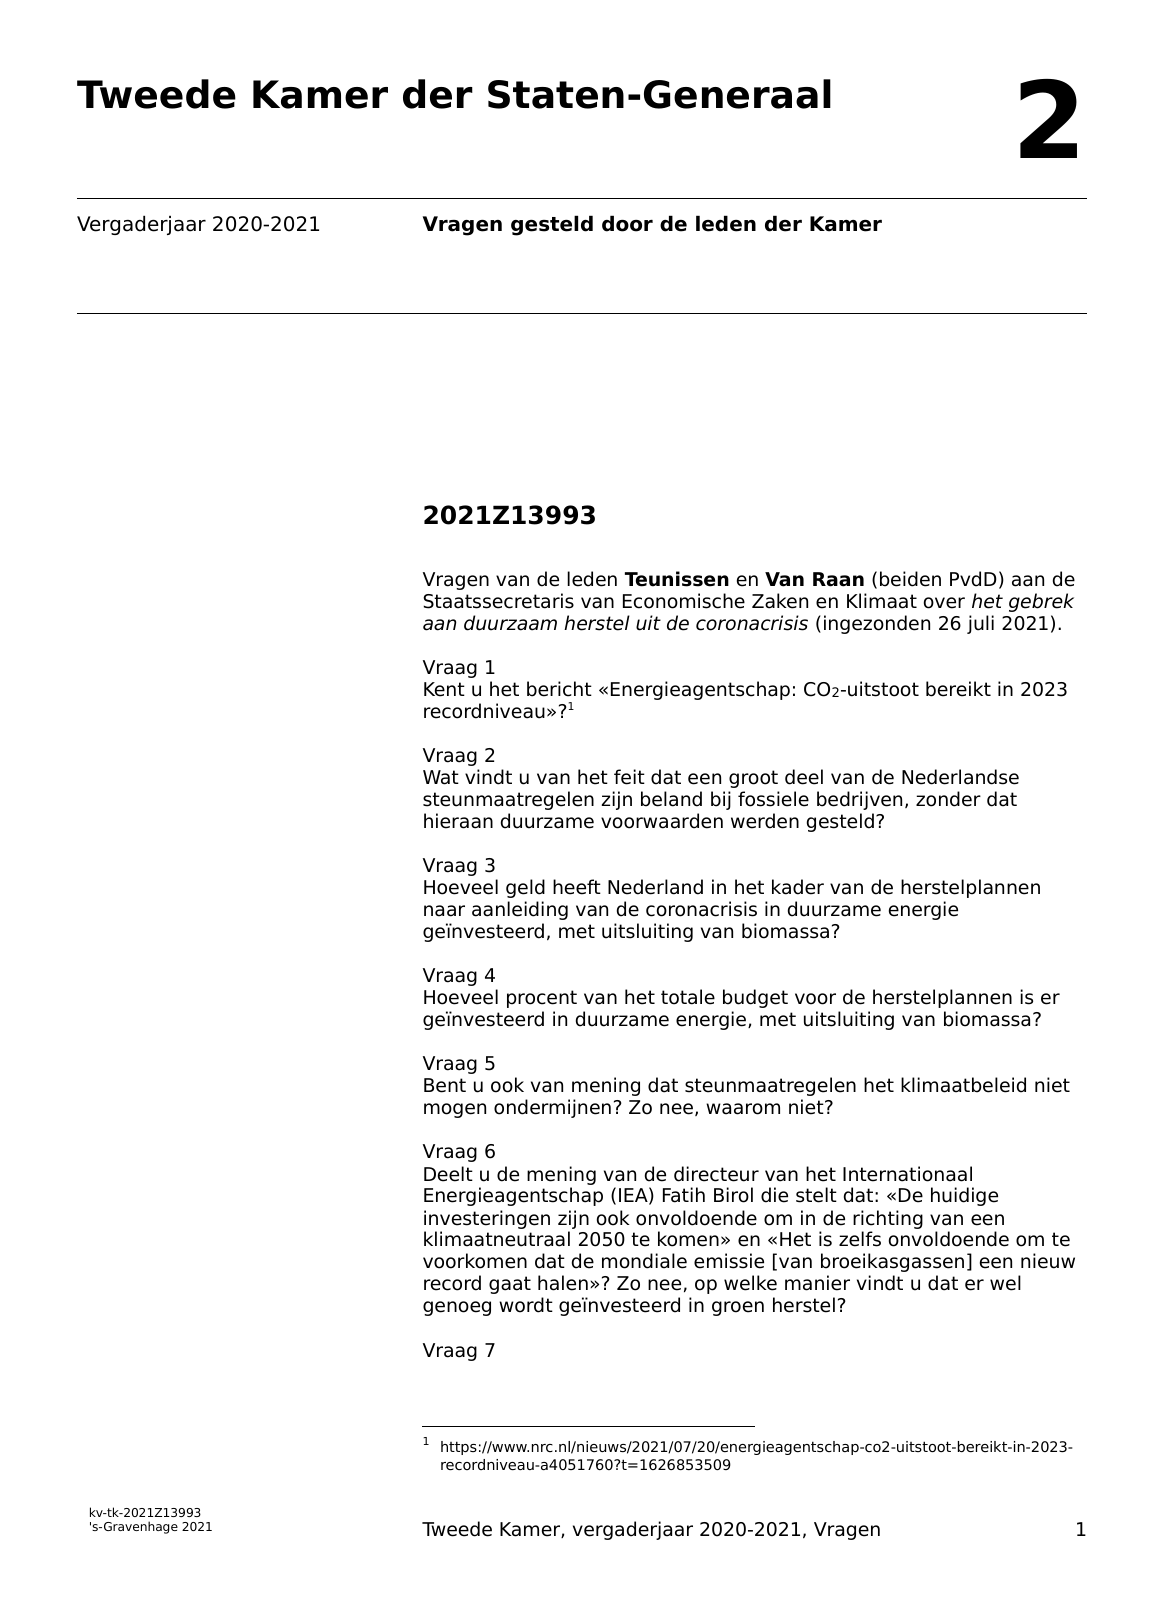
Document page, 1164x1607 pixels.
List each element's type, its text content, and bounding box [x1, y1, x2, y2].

text Deelt u de mening van de directeur van het Internationaal Energieagentschap (IEA) Fatih Birol die stelt dat: «De huidige investeringen zijn ook onvoldoende om in de richting van een klimaatneutraal 2050 te komen» en «Het is zelfs onvoldoende om te voorkomen dat de mondiale emissie [van broeikasgassen] een nieuw record gaat halen»? Zo nee, op welke manier vindt u dat er wel genoeg wordt geïnvesteerd in groen herstel? [422, 1163, 1087, 1317]
table_header 2 [886, 59, 1087, 198]
text https://www.nrc.nl/nieuws/2021/07/20/energieagentschap-co2-uitstoot-bereikt-in-2023-recordniveau-a4051760?t=1626853509 [422, 1435, 1087, 1474]
text kv-tk-2021Z13993 [88, 1506, 323, 1520]
text 2021Z13993 [422, 501, 1087, 531]
text Hoeveel geld heeft Nederland in het kader van de herstelplannen naar aanleiding van de coronacrisis in duurzame energie geïnvesteerd, met uitsluiting van biomassa? [422, 877, 1087, 943]
text Vraag 4 [422, 965, 1087, 987]
text Vraag 3 [422, 855, 1087, 877]
text Vraag 6 [422, 1141, 1087, 1163]
text Vraag 2 [422, 745, 1087, 767]
text Hoeveel procent van het totale budget voor de herstelplannen is er geïnvesteerd in duurzame energie, met uitsluiting van biomassa? [422, 987, 1087, 1031]
table_cell Vergaderjaar 2020-2021 [77, 199, 422, 313]
table_cell Vragen gesteld door de leden der Kamer [422, 199, 1087, 313]
text Bent u ook van mening dat steunmaatregelen het klimaatbeleid niet mogen ondermijnen? Zo nee, waarom niet? [422, 1075, 1087, 1119]
text Vraag 7 [422, 1339, 1087, 1361]
text Wat vindt u van het feit dat een groot deel van de Nederlandse steunmaatregelen zijn beland bij fossiele bedrijven, zonder dat hieraan duurzame voorwaarden werden gesteld? [422, 767, 1087, 833]
text 's-Gravenhage 2021 [88, 1520, 323, 1534]
table_header Tweede Kamer der Staten-Generaal [77, 59, 886, 198]
text Vraag 5 [422, 1053, 1087, 1075]
text Vraag 1 [422, 657, 1087, 679]
text Vragen van de leden Teunissen en Van Raan (beiden PvdD) aan de Staatssecretaris van Economische Zaken en Klimaat over het gebrek aan duurzaam herstel uit de coronacrisis (ingezonden 26 juli 2021). [422, 569, 1087, 635]
text Kent u het bericht «Energieagentschap: CO2-uitstoot bereikt in 2023 recordniveau»? [422, 679, 1087, 723]
